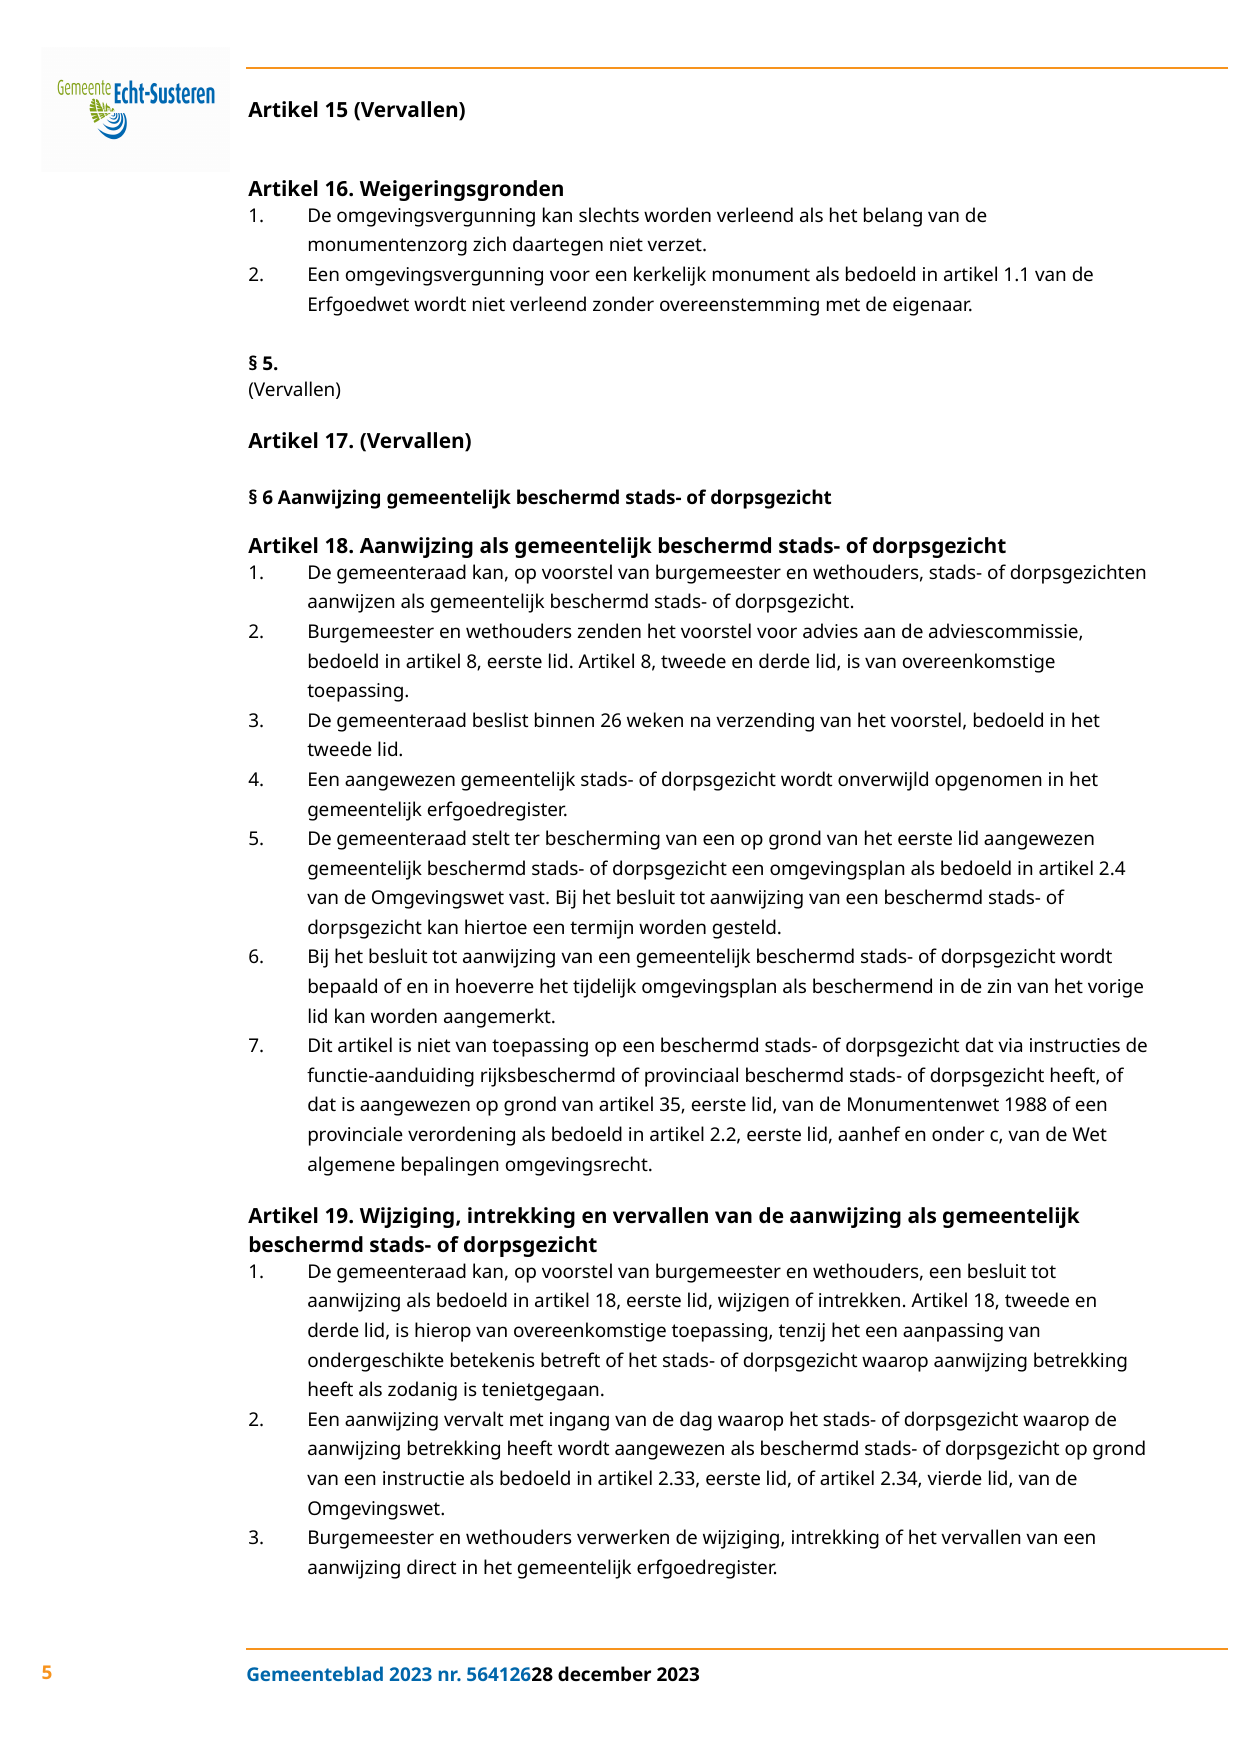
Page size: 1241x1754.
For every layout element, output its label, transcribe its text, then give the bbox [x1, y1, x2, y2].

picture [41, 47, 231, 172]
text § 5. [248, 350, 1152, 376]
text Artikel 16. Weigeringsgronden [248, 174, 1152, 202]
list Een aanwijzing vervalt met ingang van de dag waarop het stads- of dorpsgezicht waarop de aanwijzing betrekking heeft wordt aangewezen als beschermd stads- of dorpsgezicht op grond van een instructie als bedoeld in artikel 2.33, eerste lid, of artikel 2.34, vierde lid, van de Omgevingswet. [248, 1406, 1152, 1521]
text (Vervallen) [248, 376, 1152, 401]
list De omgevingsvergunning kan slechts worden verleend als het belang van de monumentenzorg zich daartegen niet verzet. [248, 202, 1152, 257]
text Artikel 15 (Vervallen) [248, 95, 1152, 123]
list De gemeenteraad kan, op voorstel van burgemeester en wethouders, stads- of dorpsgezichten aanwijzen als gemeentelijk beschermd stads- of dorpsgezicht. [248, 559, 1152, 614]
text Artikel 18. Aanwijzing als gemeentelijk beschermd stads- of dorpsgezicht [248, 531, 1152, 559]
list Een aangewezen gemeentelijk stads- of dorpsgezicht wordt onverwijld opgenomen in het gemeentelijk erfgoedregister. [248, 766, 1152, 822]
text Artikel 19. Wijziging, intrekking en vervallen van de aanwijzing als gemeentelijk beschermd stads- of dorpsgezicht [248, 1201, 1152, 1258]
list Dit artikel is niet van toepassing op een beschermd stads- of dorpsgezicht dat via instructies de functie-aanduiding rijksbeschermd of provinciaal beschermd stads- of dorpsgezicht heeft, of dat is aangewezen op grond van artikel 35, eerste lid, van de Monumentenwet 1988 of een provinciale verordening als bedoeld in artikel 2.2, eerste lid, aanhef en onder c, van de Wet algemene bepalingen omgevingsrecht. [248, 1032, 1152, 1177]
list Een omgevingsvergunning voor een kerkelijk monument als bedoeld in artikel 1.1 van de Erfgoedwet wordt niet verleend zonder overeenstemming met de eigenaar. [248, 261, 1152, 317]
list Burgemeester en wethouders verwerken de wijziging, intrekking of het vervallen van een aanwijzing direct in het gemeentelijk erfgoedregister. [248, 1524, 1152, 1580]
text Artikel 17. (Vervallen) [248, 426, 1152, 454]
list De gemeenteraad beslist binnen 26 weken na verzending van het voorstel, bedoeld in het tweede lid. [248, 707, 1152, 762]
list Burgemeester en wethouders zenden het voorstel voor advies aan de adviescommissie, bedoeld in artikel 8, eerste lid. Artikel 8, tweede en derde lid, is van overeenkomstige toepassing. [248, 618, 1152, 703]
list Bij het besluit tot aanwijzing van een gemeentelijk beschermd stads- of dorpsgezicht wordt bepaald of en in hoeverre het tijdelijk omgevingsplan als beschermend in de zin van het vorige lid kan worden aangemerkt. [248, 944, 1152, 1029]
list De gemeenteraad kan, op voorstel van burgemeester en wethouders, een besluit tot aanwijzing als bedoeld in artikel 18, eerste lid, wijzigen of intrekken. Artikel 18, tweede en derde lid, is hierop van overeenkomstige toepassing, tenzij het een aanpassing van ondergeschikte betekenis betreft of het stads- of dorpsgezicht waarop aanwijzing betrekking heeft als zodanig is tenietgegaan. [248, 1258, 1152, 1402]
list De gemeenteraad stelt ter bescherming van een op grond van het eerste lid aangewezen gemeentelijk beschermd stads- of dorpsgezicht een omgevingsplan als bedoeld in artikel 2.4 van de Omgevingswet vast. Bij het besluit tot aanwijzing van een beschermd stads- of dorpsgezicht kan hiertoe een termijn worden gesteld. [248, 825, 1152, 940]
text § 6 Aanwijzing gemeentelijk beschermd stads- of dorpsgezicht [248, 484, 1152, 510]
